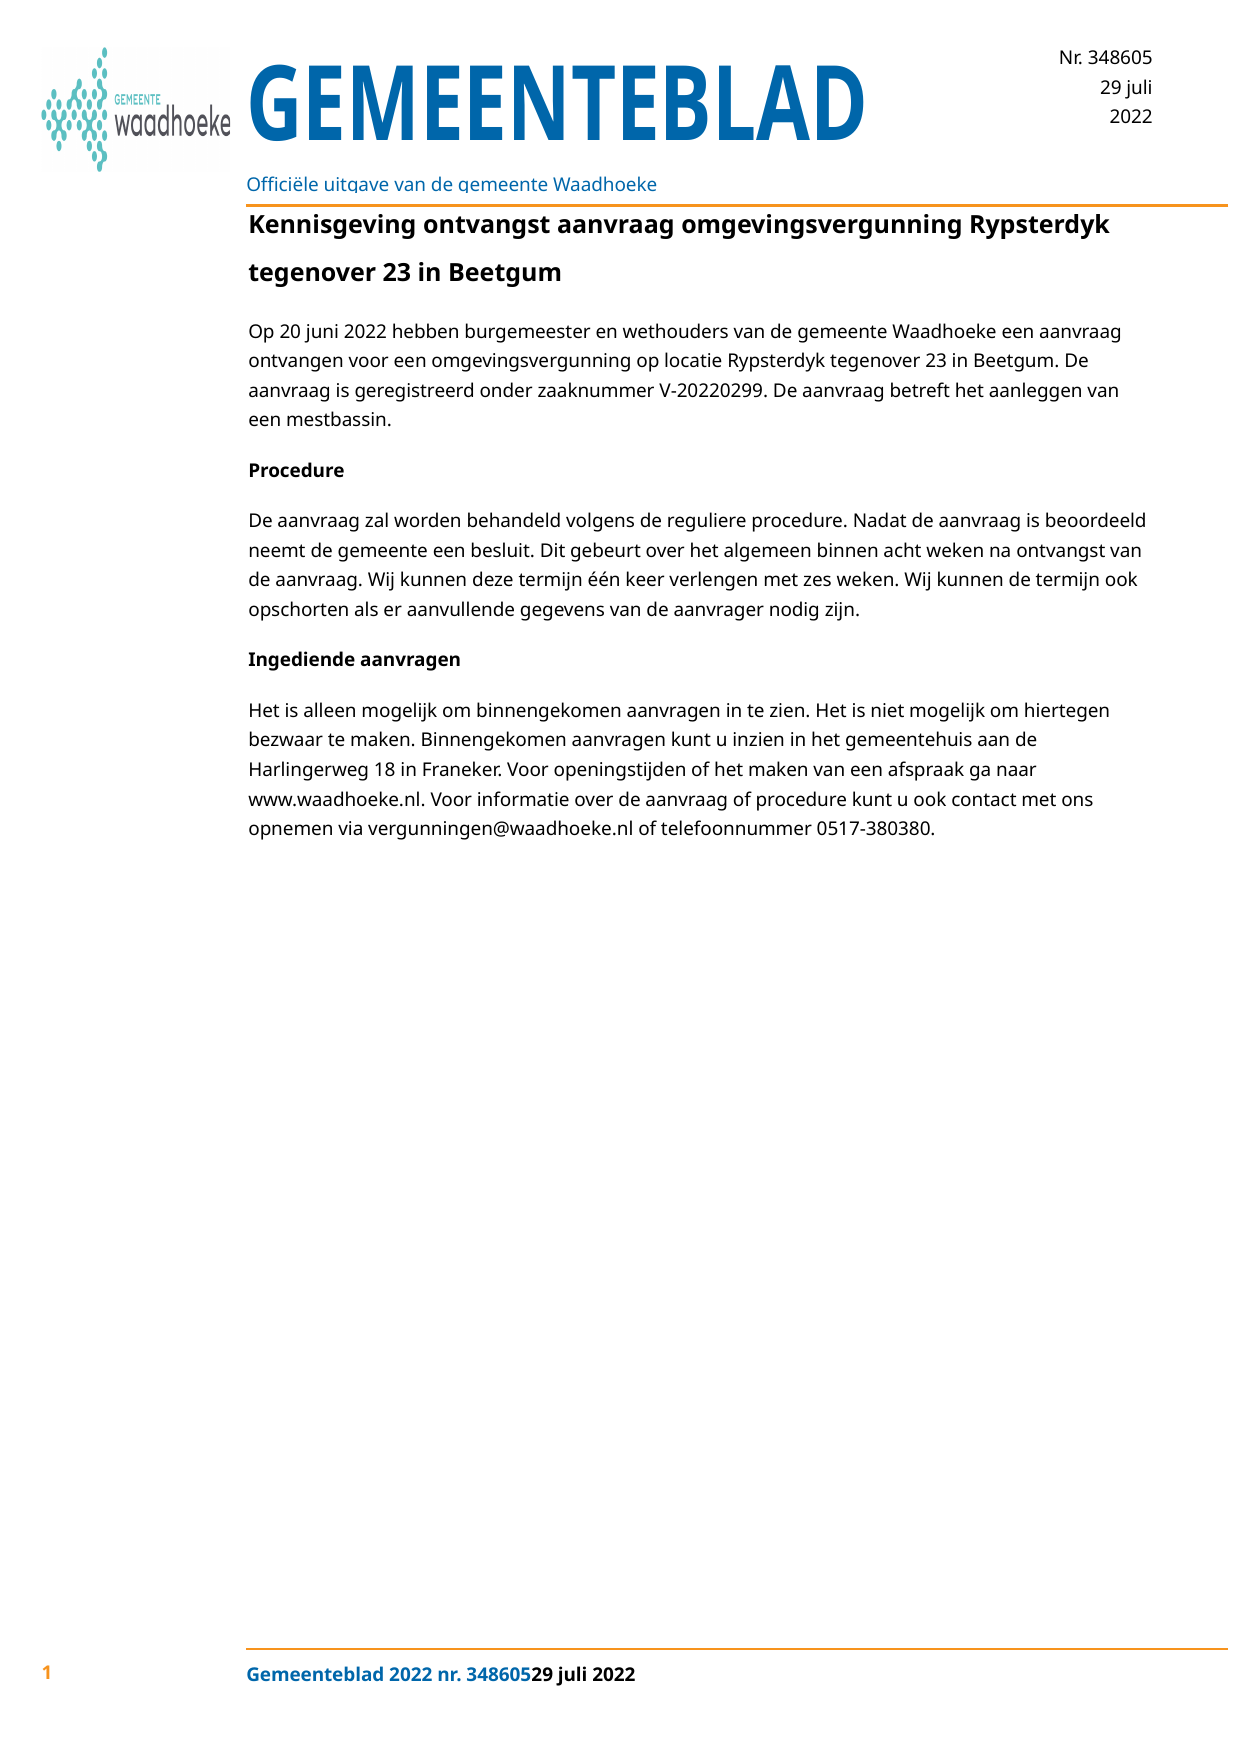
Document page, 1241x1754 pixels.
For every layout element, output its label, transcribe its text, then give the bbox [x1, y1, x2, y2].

text Het is alleen mogelijk om binnengekomen aanvragen in te zien. Het is niet mogelijk om hiertegen bezwaar te maken. Binnengekomen aanvragen kunt u inzien in het gemeentehuis aan de Harlingerweg 18 in Franeker. Voor openingstijden of het maken van een afspraak ga naar www.waadhoeke.nl. Voor informatie over de aanvraag of procedure kunt u ook contact met ons opnemen via vergunningen@waadhoeke.nl of telefoonnummer 0517-380380. [248, 697, 1152, 841]
text De aanvraag zal worden behandeld volgens de reguliere procedure. Nadat de aanvraag is beoordeeld neemt de gemeente een besluit. Dit gebeurt over het algemeen binnen acht weken na ontvangst van de aanvraag. Wij kunnen deze termijn één keer verlengen met zes weken. Wij kunnen de termijn ook opschorten als er aanvullende gegevens van de aanvrager nodig zijn. [248, 507, 1152, 622]
text Op 20 juni 2022 hebben burgemeester en wethouders van de gemeente Waadhoeke een aanvraag ontvangen voor een omgevingsvergunning op locatie Rypsterdyk tegenover 23 in Beetgum. De aanvraag is geregistreerd onder zaaknummer V-20220299. De aanvraag betreft het aanleggen van een mestbassin. [248, 318, 1152, 432]
text Kennisgeving ontvangst aanvraag omgevingsvergunning Rypsterdyk tegenover 23 in Beetgum [248, 207, 1152, 288]
picture [41, 47, 231, 172]
text Procedure [248, 457, 1152, 483]
text Ingediende aanvragen [248, 647, 1152, 672]
